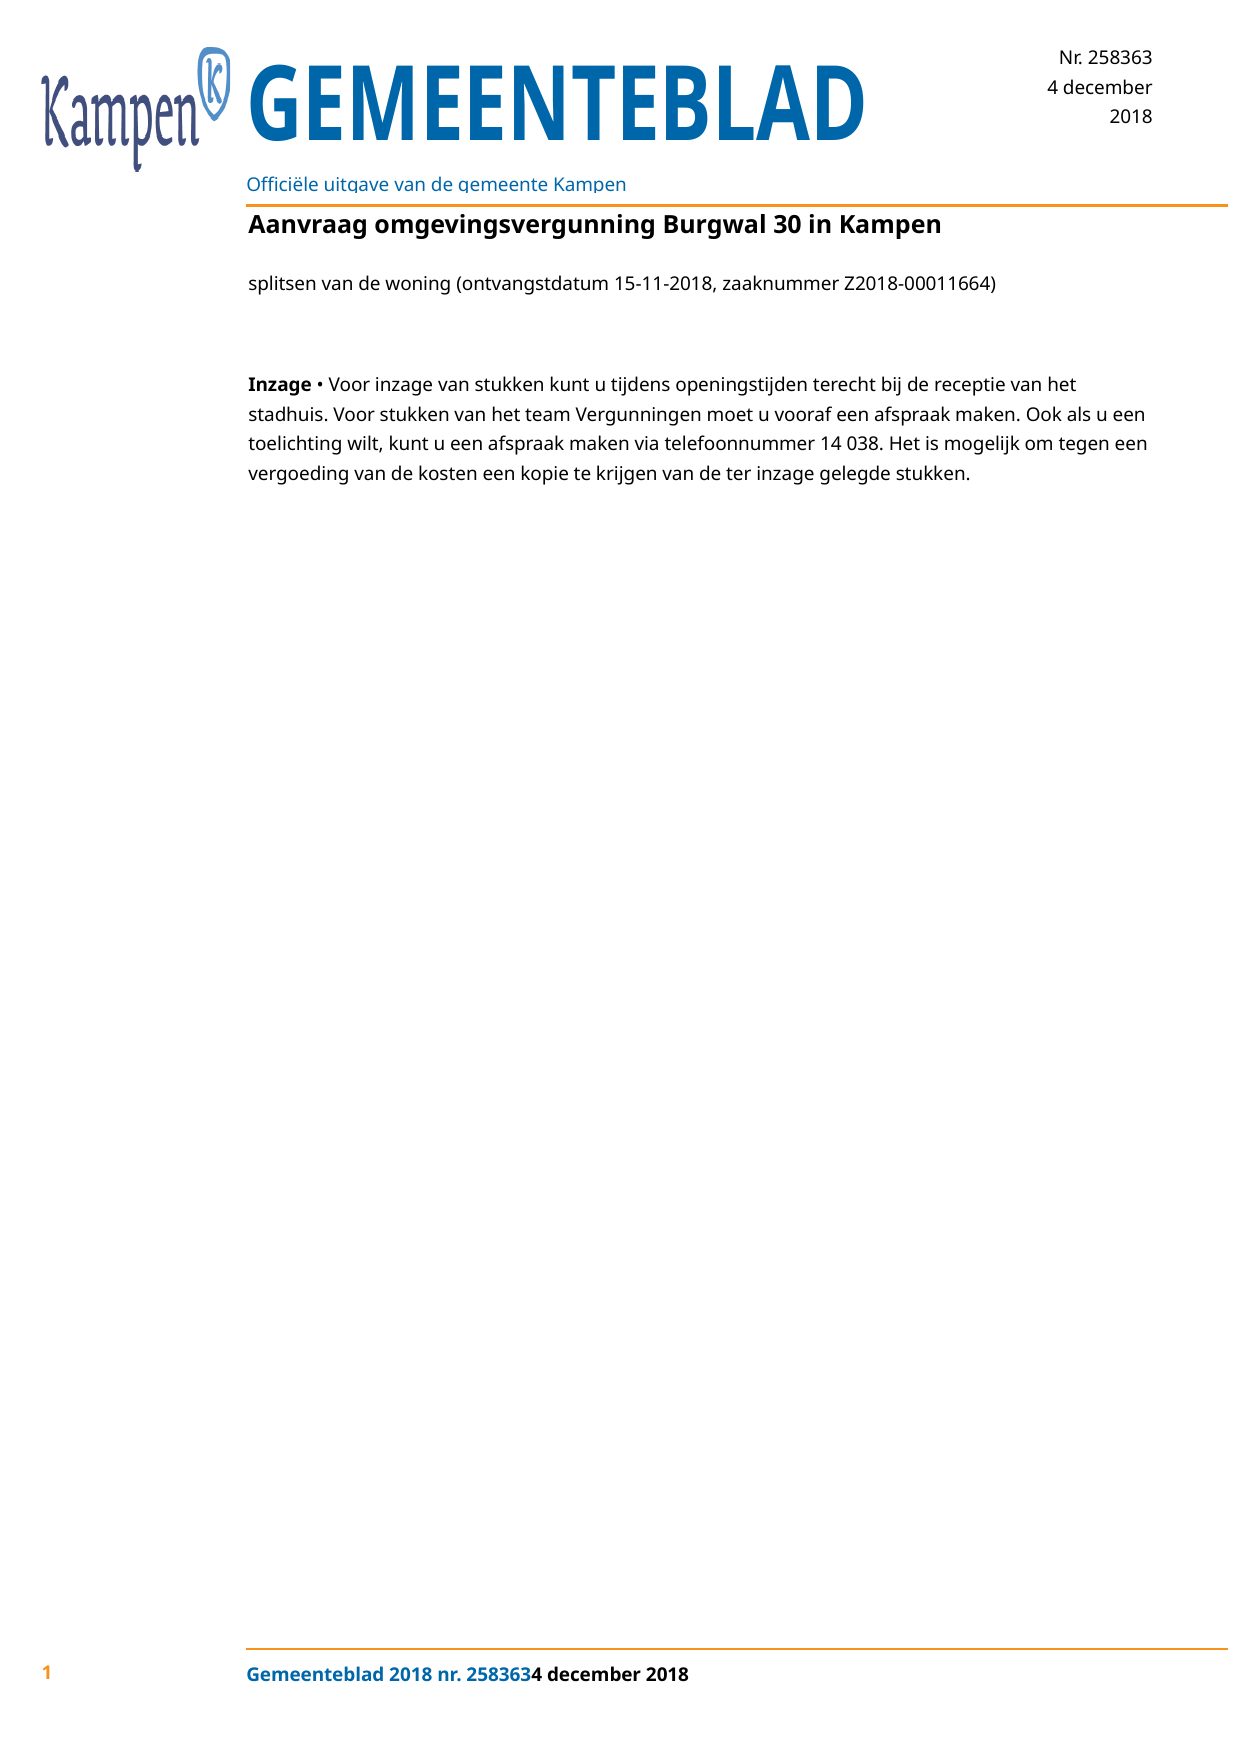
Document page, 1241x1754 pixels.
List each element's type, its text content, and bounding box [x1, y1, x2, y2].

text Aanvraag omgevingsvergunning Burgwal 30 in Kampen [248, 207, 1152, 241]
text splitsen van de woning (ontvangstdatum 15-11-2018, zaaknummer Z2018-00011664) [248, 270, 1152, 296]
text Inzage • Voor inzage van stukken kunt u tijdens openingstijden terecht bij de receptie van het stadhuis. Voor stukken van het team Vergunningen moet u vooraf een afspraak maken. Ook als u een toelichting wilt, kunt u een afspraak maken via telefoonnummer 14 038. Het is mogelijk om tegen een vergoeding van de kosten een kopie te krijgen van de ter inzage gelegde stukken. [248, 371, 1152, 486]
picture [41, 47, 231, 172]
